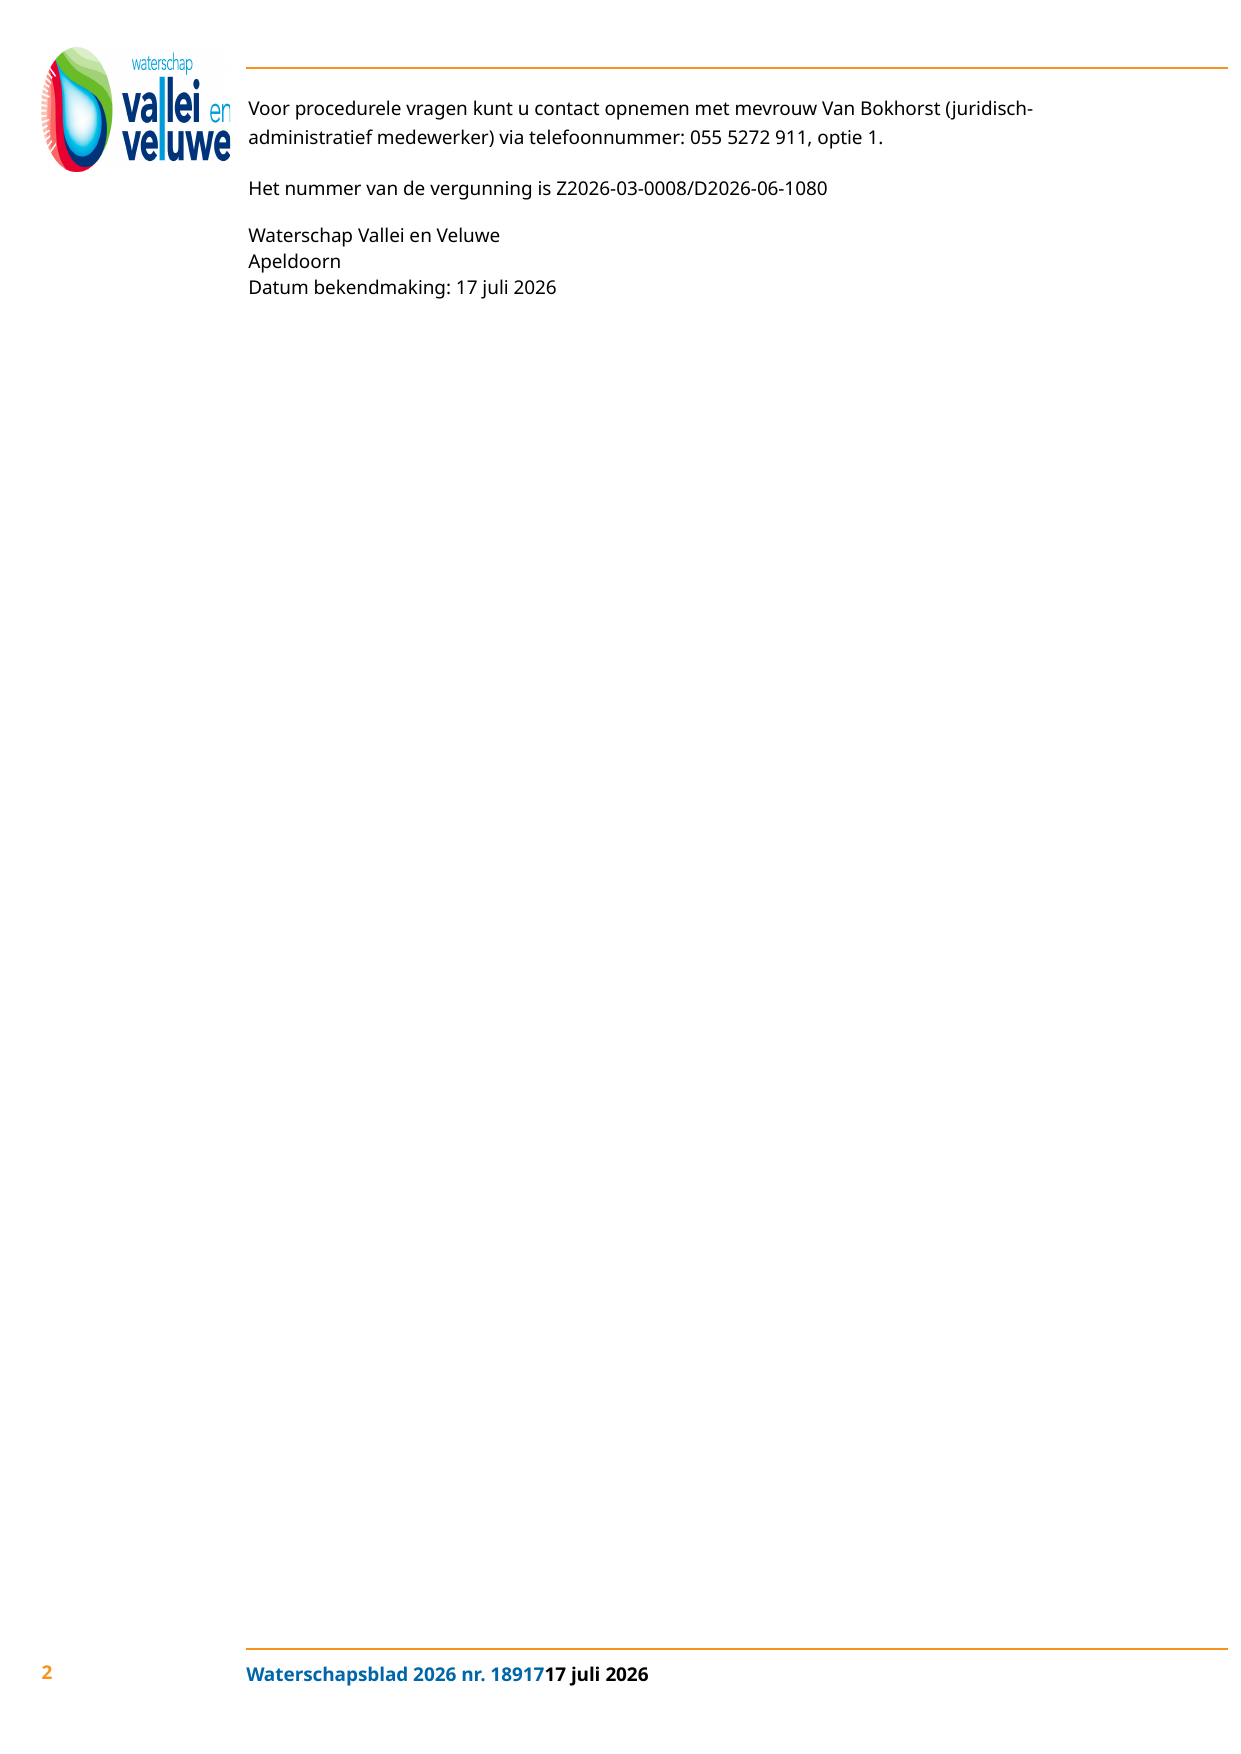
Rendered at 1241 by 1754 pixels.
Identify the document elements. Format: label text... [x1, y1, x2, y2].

text Waterschap Vallei en Veluwe [248, 223, 1152, 248]
text Apeldoorn [248, 248, 1152, 274]
text Datum bekendmaking: 17 juli 2026 [248, 274, 1152, 300]
text Het nummer van de vergunning is Z2026-03-0008/D2026-06-1080 [248, 175, 1152, 201]
picture [41, 47, 231, 172]
text Voor procedurele vragen kunt u contact opnemen met mevrouw Van Bokhorst (juridisch-administratief medewerker) via telefoonnummer: 055 5272 911, optie 1. [248, 95, 1152, 150]
